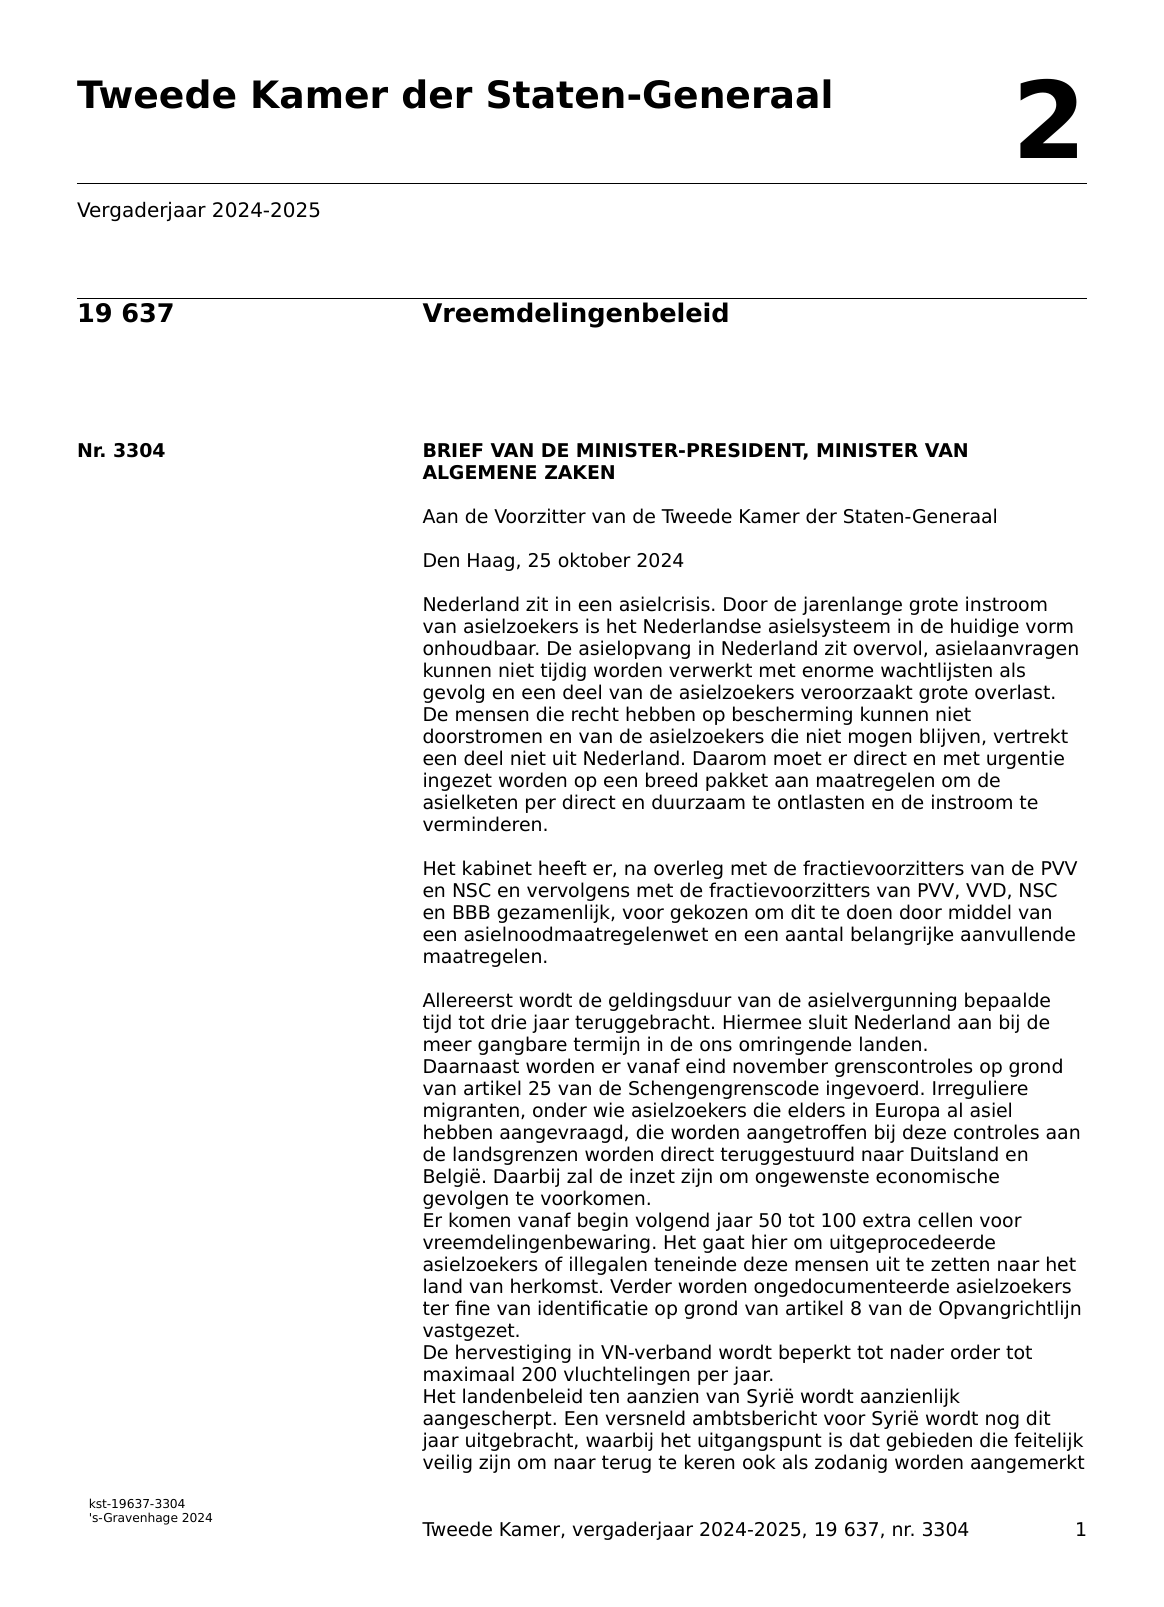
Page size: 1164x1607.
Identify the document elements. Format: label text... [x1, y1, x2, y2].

text kst-19637-3304 [88, 1497, 323, 1511]
table_header 2 [886, 59, 1087, 183]
table_cell Vergaderjaar 2024-2025 [77, 184, 1087, 298]
text Den Haag, 25 oktober 2024 [422, 550, 1087, 572]
text Daarnaast worden er vanaf eind november grenscontroles op grond van artikel 25 van de Schengengrenscode ingevoerd. Irreguliere migranten, onder wie asielzoekers die elders in Europa al asiel hebben aangevraagd, die worden aangetroffen bij deze controles aan de landsgrenzen worden direct teruggestuurd naar Duitsland en België. Daarbij zal de inzet zijn om ongewenste economische gevolgen te voorkomen. [422, 1056, 1087, 1210]
text Nederland zit in een asielcrisis. Door de jarenlange grote instroom van asielzoekers is het Nederlandse asielsysteem in de huidige vorm onhoudbaar. De asielopvang in Nederland zit overvol, asielaanvragen kunnen niet tijdig worden verwerkt met enorme wachtlijsten als gevolg en een deel van de asielzoekers veroorzaakt grote overlast. De mensen die recht hebben op bescherming kunnen niet doorstromen en van de asielzoekers die niet mogen blijven, vertrekt een deel niet uit Nederland. Daarom moet er direct en met urgentie ingezet worden op een breed pakket aan maatregelen om de asielketen per direct en duurzaam te ontlasten en de instroom te verminderen. [422, 594, 1087, 836]
text 's-Gravenhage 2024 [88, 1511, 323, 1525]
subtitle Nr. 3304 BRIEF VAN DE MINISTER-PRESIDENT, MINISTER VAN ALGEMENE ZAKEN [77, 440, 1087, 484]
text Het landenbeleid ten aanzien van Syrië wordt aanzienlijk aangescherpt. Een versneld ambtsbericht voor Syrië wordt nog dit jaar uitgebracht, waarbij het uitgangspunt is dat gebieden die feitelijk veilig zijn om naar terug te keren ook als zodanig worden aangemerkt [422, 1386, 1087, 1474]
table_header Tweede Kamer der Staten-Generaal [77, 59, 886, 183]
text Het kabinet heeft er, na overleg met de fractievoorzitters van de PVV en NSC en vervolgens met de fractievoorzitters van PVV, VVD, NSC en BBB gezamenlijk, voor gekozen om dit te doen door middel van een asielnoodmaatregelenwet en een aantal belangrijke aanvullende maatregelen. [422, 858, 1087, 968]
text De hervestiging in VN-verband wordt beperkt tot nader order tot maximaal 200 vluchtelingen per jaar. [422, 1342, 1087, 1386]
text Allereerst wordt de geldingsduur van de asielvergunning bepaalde tijd tot drie jaar teruggebracht. Hiermee sluit Nederland aan bij de meer gangbare termijn in de ons omringende landen. [422, 990, 1087, 1056]
text Er komen vanaf begin volgend jaar 50 tot 100 extra cellen voor vreemdelingenbewaring. Het gaat hier om uitgeprocedeerde asielzoekers of illegalen teneinde deze mensen uit te zetten naar het land van herkomst. Verder worden ongedocumenteerde asielzoekers ter fine van identificatie op grond van artikel 8 van de Opvangrichtlijn vastgezet. [422, 1210, 1087, 1342]
text Aan de Voorzitter van de Tweede Kamer der Staten-Generaal [422, 506, 1087, 528]
subtitle 19 637 Vreemdelingenbeleid [77, 299, 1087, 329]
